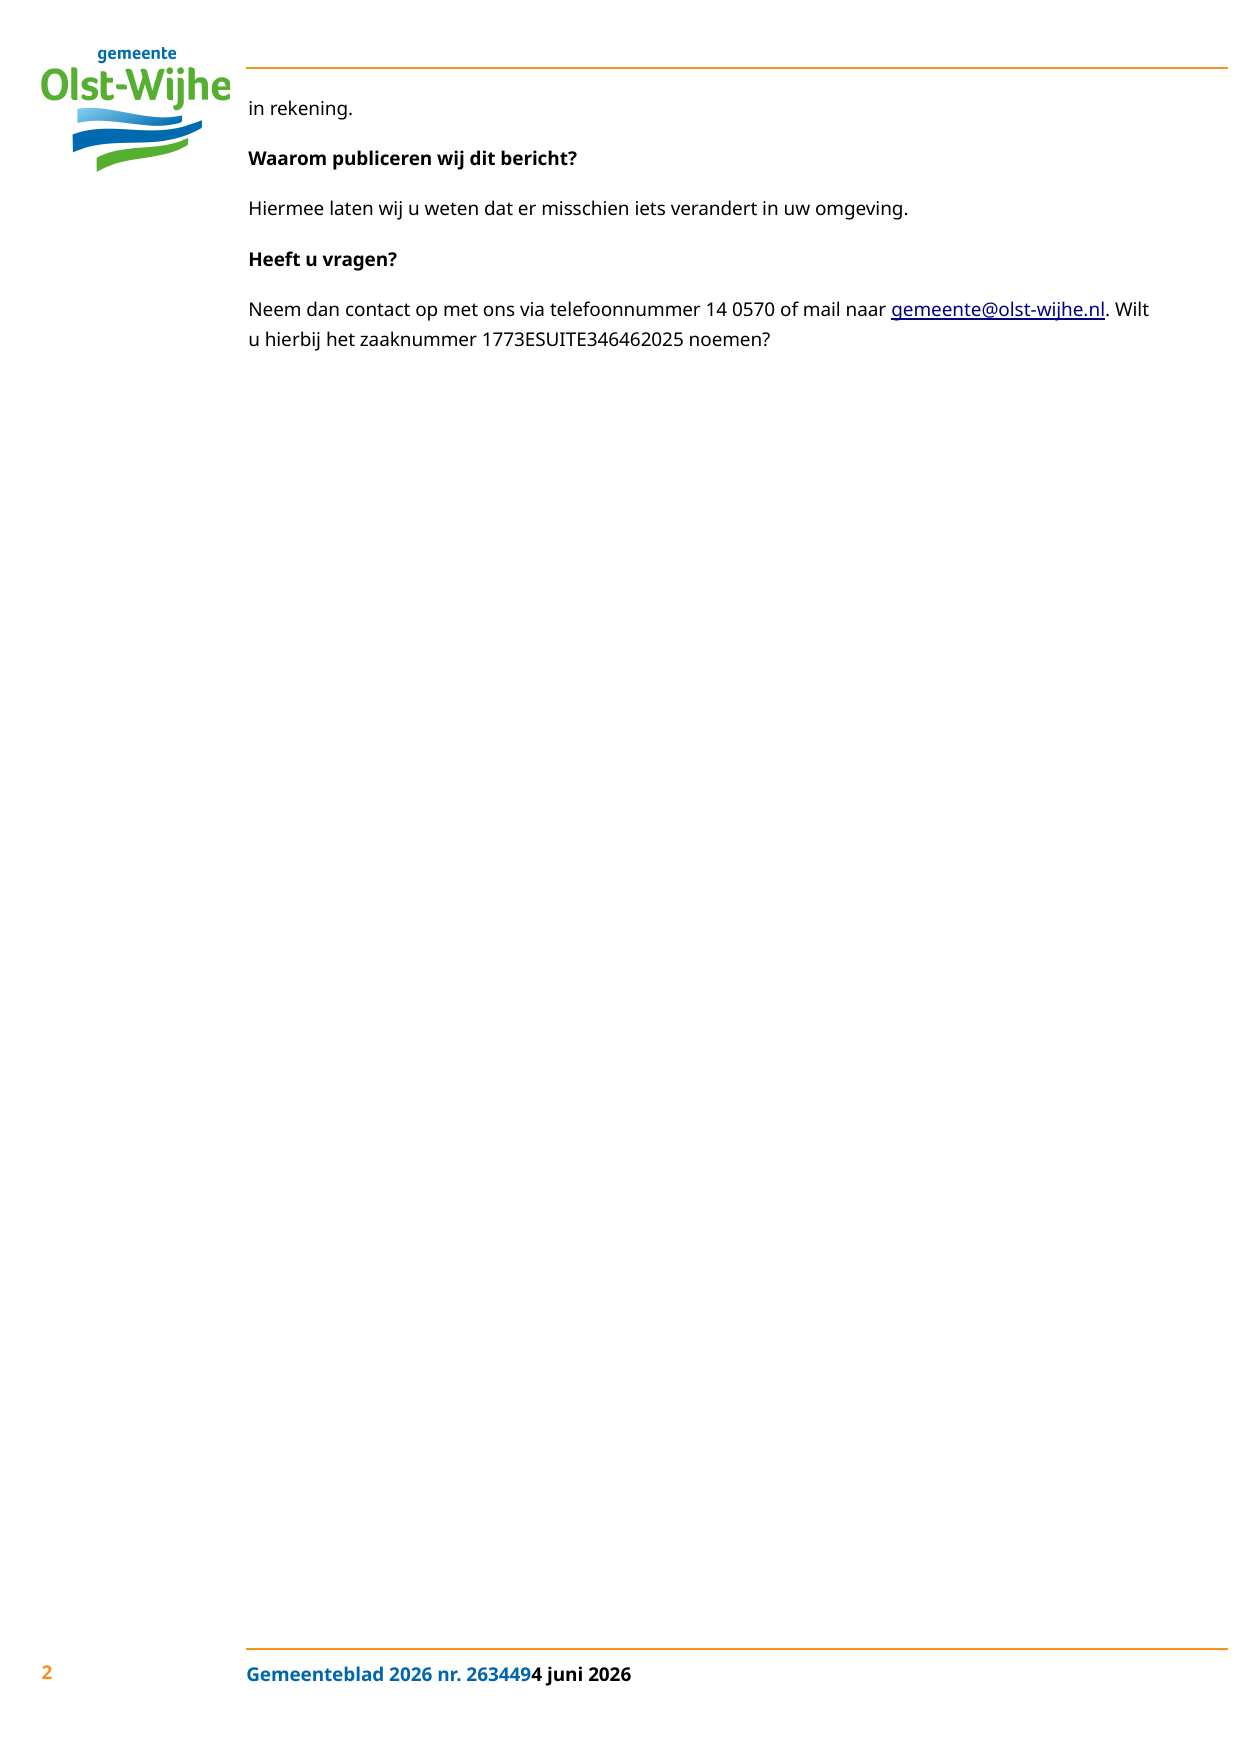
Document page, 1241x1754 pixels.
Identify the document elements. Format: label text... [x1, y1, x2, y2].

text Waarom publiceren wij dit bericht? [248, 145, 1152, 171]
text Neem dan contact op met ons via telefoonnummer 14 0570 of mail naar gemeente@olst-wijhe.nl. Wilt u hierbij het zaaknummer 1773ESUITE346462025 noemen? [248, 296, 1152, 352]
picture [41, 47, 231, 172]
text Heeft u vragen? [248, 246, 1152, 272]
text Hiermee laten wij u weten dat er misschien iets verandert in uw omgeving. [248, 196, 1152, 221]
text in rekening. [248, 95, 1152, 121]
